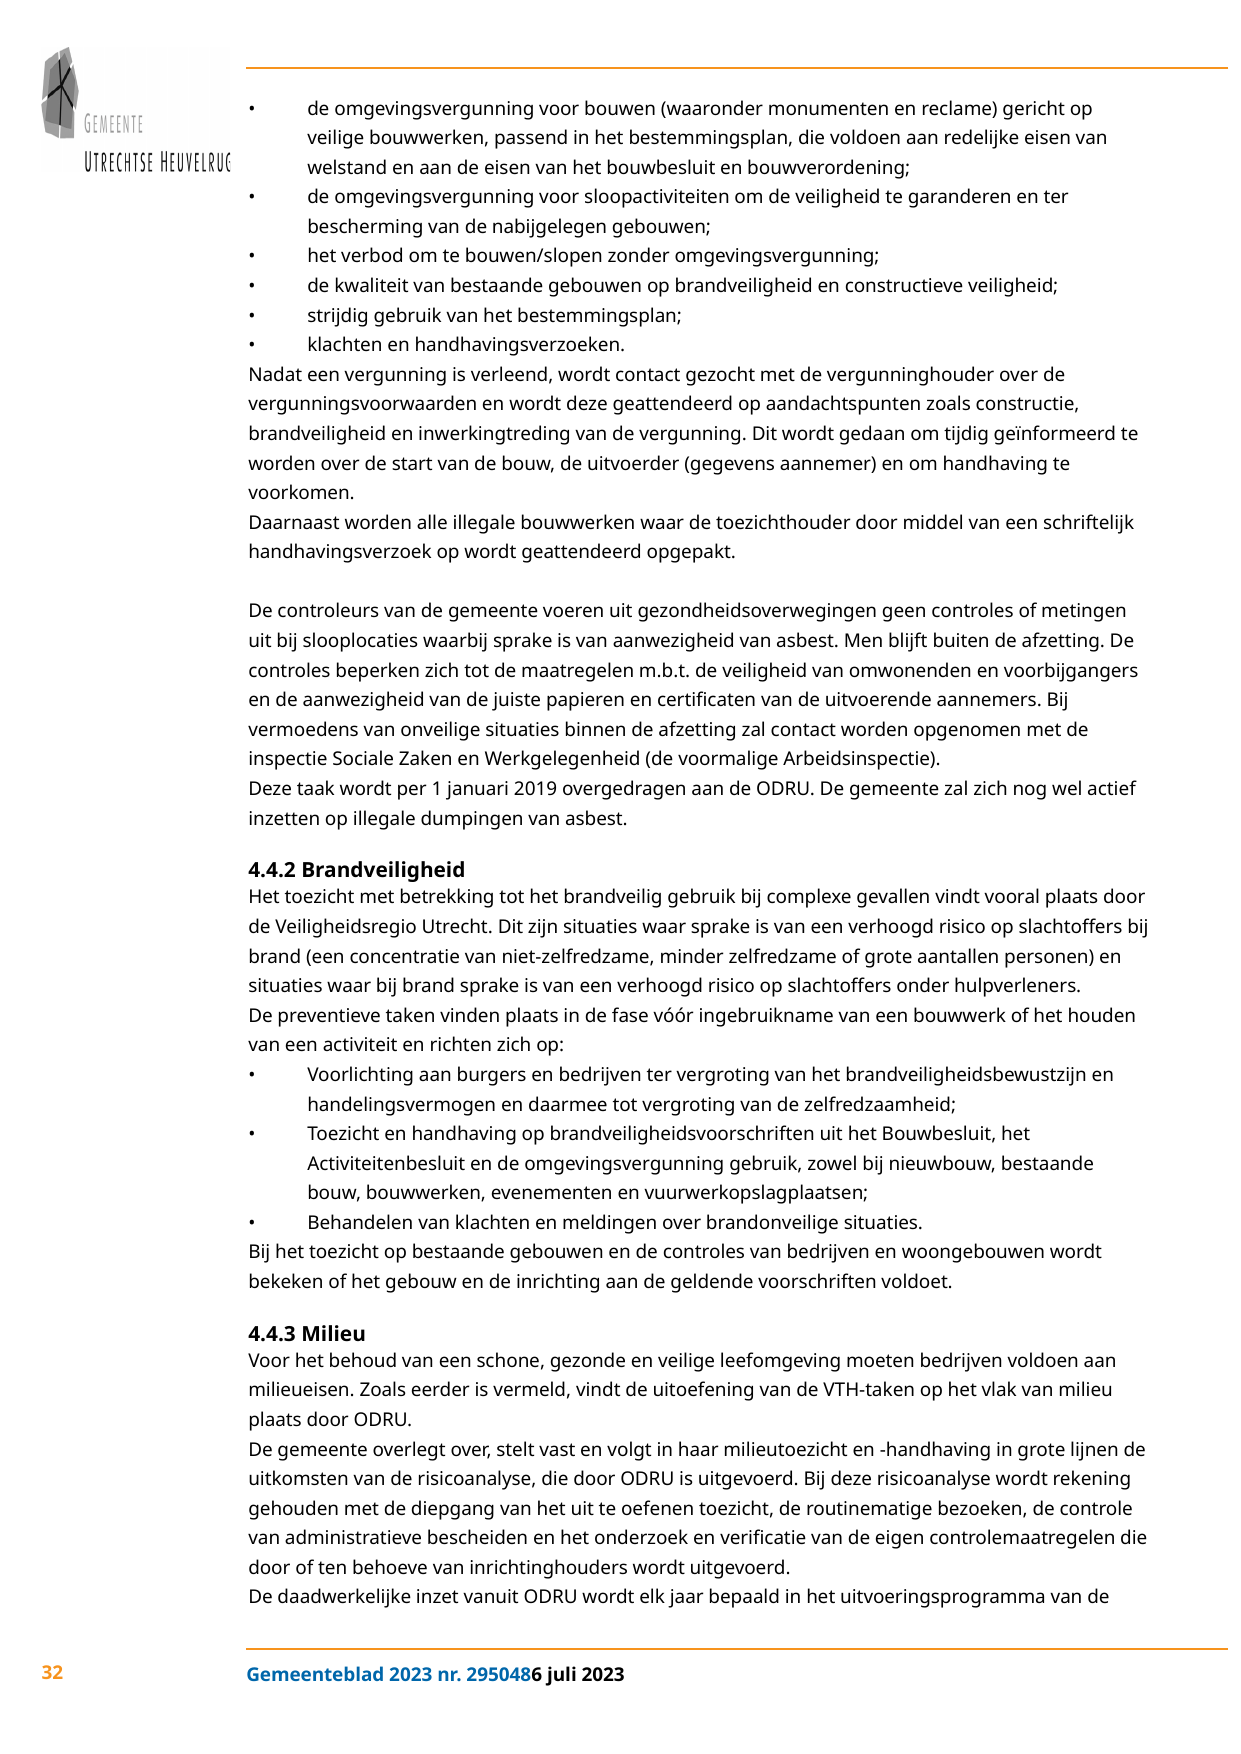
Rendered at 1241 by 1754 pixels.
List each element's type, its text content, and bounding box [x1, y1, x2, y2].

text De controleurs van de gemeente voeren uit gezondheidsoverwegingen geen controles of metingen uit bij slooplocaties waarbij sprake is van aanwezigheid van asbest. Men blijft buiten de afzetting. De controles beperken zich tot de maatregelen m.b.t. de veiligheid van omwonenden en voorbijgangers en de aanwezigheid van de juiste papieren en certificaten van de uitvoerende aannemers. Bij vermoedens van onveilige situaties binnen de afzetting zal contact worden opgenomen met de inspectie Sociale Zaken en Werkgelegenheid (de voormalige Arbeidsinspectie). [248, 598, 1152, 771]
list de omgevingsvergunning voor bouwen (waaronder monumenten en reclame) gericht op veilige bouwwerken, passend in het bestemmingsplan, die voldoen aan redelijke eisen van welstand en aan de eisen van het bouwbesluit en bouwverordening; [248, 95, 1152, 180]
text De daadwerkelijke inzet vanuit ODRU wordt elk jaar bepaald in het uitvoeringsprogramma van de [248, 1584, 1152, 1609]
text Daarnaast worden alle illegale bouwwerken waar de toezichthouder door middel van een schriftelijk handhavingsverzoek op wordt geattendeerd opgepakt. [248, 509, 1152, 564]
text 4.4.2 Brandveiligheid [248, 855, 1152, 884]
list de kwaliteit van bestaande gebouwen op brandveiligheid en constructieve veiligheid; [248, 272, 1152, 298]
text Het toezicht met betrekking tot het brandveilig gebruik bij complexe gevallen vindt vooral plaats door de Veiligheidsregio Utrecht. Dit zijn situaties waar sprake is van een verhoogd risico op slachtoffers bij brand (een concentratie van niet-zelfredzame, minder zelfredzame of grote aantallen personen) en situaties waar bij brand sprake is van een verhoogd risico op slachtoffers onder hulpverleners. [248, 884, 1152, 998]
list strijdig gebruik van het bestemmingsplan; [248, 302, 1152, 328]
list Toezicht en handhaving op brandveiligheidsvoorschriften uit het Bouwbesluit, het Activiteitenbesluit en de omgevingsvergunning gebruik, zowel bij nieuwbouw, bestaande bouw, bouwwerken, evenementen en vuurwerkopslagplaatsen; [248, 1120, 1152, 1205]
list het verbod om te bouwen/slopen zonder omgevingsvergunning; [248, 243, 1152, 268]
list de omgevingsvergunning voor sloopactiviteiten om de veiligheid te garanderen en ter bescherming van de nabijgelegen gebouwen; [248, 183, 1152, 239]
picture [41, 47, 231, 172]
text Deze taak wordt per 1 januari 2019 overgedragen aan de ODRU. De gemeente zal zich nog wel actief inzetten op illegale dumpingen van asbest. [248, 775, 1152, 831]
text Nadat een vergunning is verleend, wordt contact gezocht met de vergunninghouder over de vergunningsvoorwaarden en wordt deze geattendeerd op aandachtspunten zoals constructie, brandveiligheid en inwerkingtreding van de vergunning. Dit wordt gedaan om tijdig geïnformeerd te worden over de start van de bouw, de uitvoerder (gegevens aannemer) en om handhaving te voorkomen. [248, 361, 1152, 505]
list Voorlichting aan burgers en bedrijven ter vergroting van het brandveiligheidsbewustzijn en handelingsvermogen en daarmee tot vergroting van de zelfredzaamheid; [248, 1061, 1152, 1116]
list Behandelen van klachten en meldingen over brandonveilige situaties. [248, 1209, 1152, 1235]
text De gemeente overlegt over, stelt vast en volgt in haar milieutoezicht en -handhaving in grote lijnen de uitkomsten van de risicoanalyse, die door ODRU is uitgevoerd. Bij deze risicoanalyse wordt rekening gehouden met de diepgang van het uit te oefenen toezicht, de routinematige bezoeken, de controle van administratieve bescheiden en het onderzoek en verificatie van de eigen controlemaatregelen die door of ten behoeve van inrichtinghouders wordt uitgevoerd. [248, 1436, 1152, 1580]
text De preventieve taken vinden plaats in de fase vóór ingebruikname van een bouwwerk of het houden van een activiteit en richten zich op: [248, 1002, 1152, 1057]
text Voor het behoud van een schone, gezonde en veilige leefomgeving moeten bedrijven voldoen aan milieueisen. Zoals eerder is vermeld, vindt de uitoefening van de VTH-taken op het vlak van milieu plaats door ODRU. [248, 1347, 1152, 1432]
text Bij het toezicht op bestaande gebouwen en de controles van bedrijven en woongebouwen wordt bekeken of het gebouw en de inrichting aan de geldende voorschriften voldoet. [248, 1239, 1152, 1294]
text 4.4.3 Milieu [248, 1319, 1152, 1347]
list klachten en handhavingsverzoeken. [248, 331, 1152, 357]
